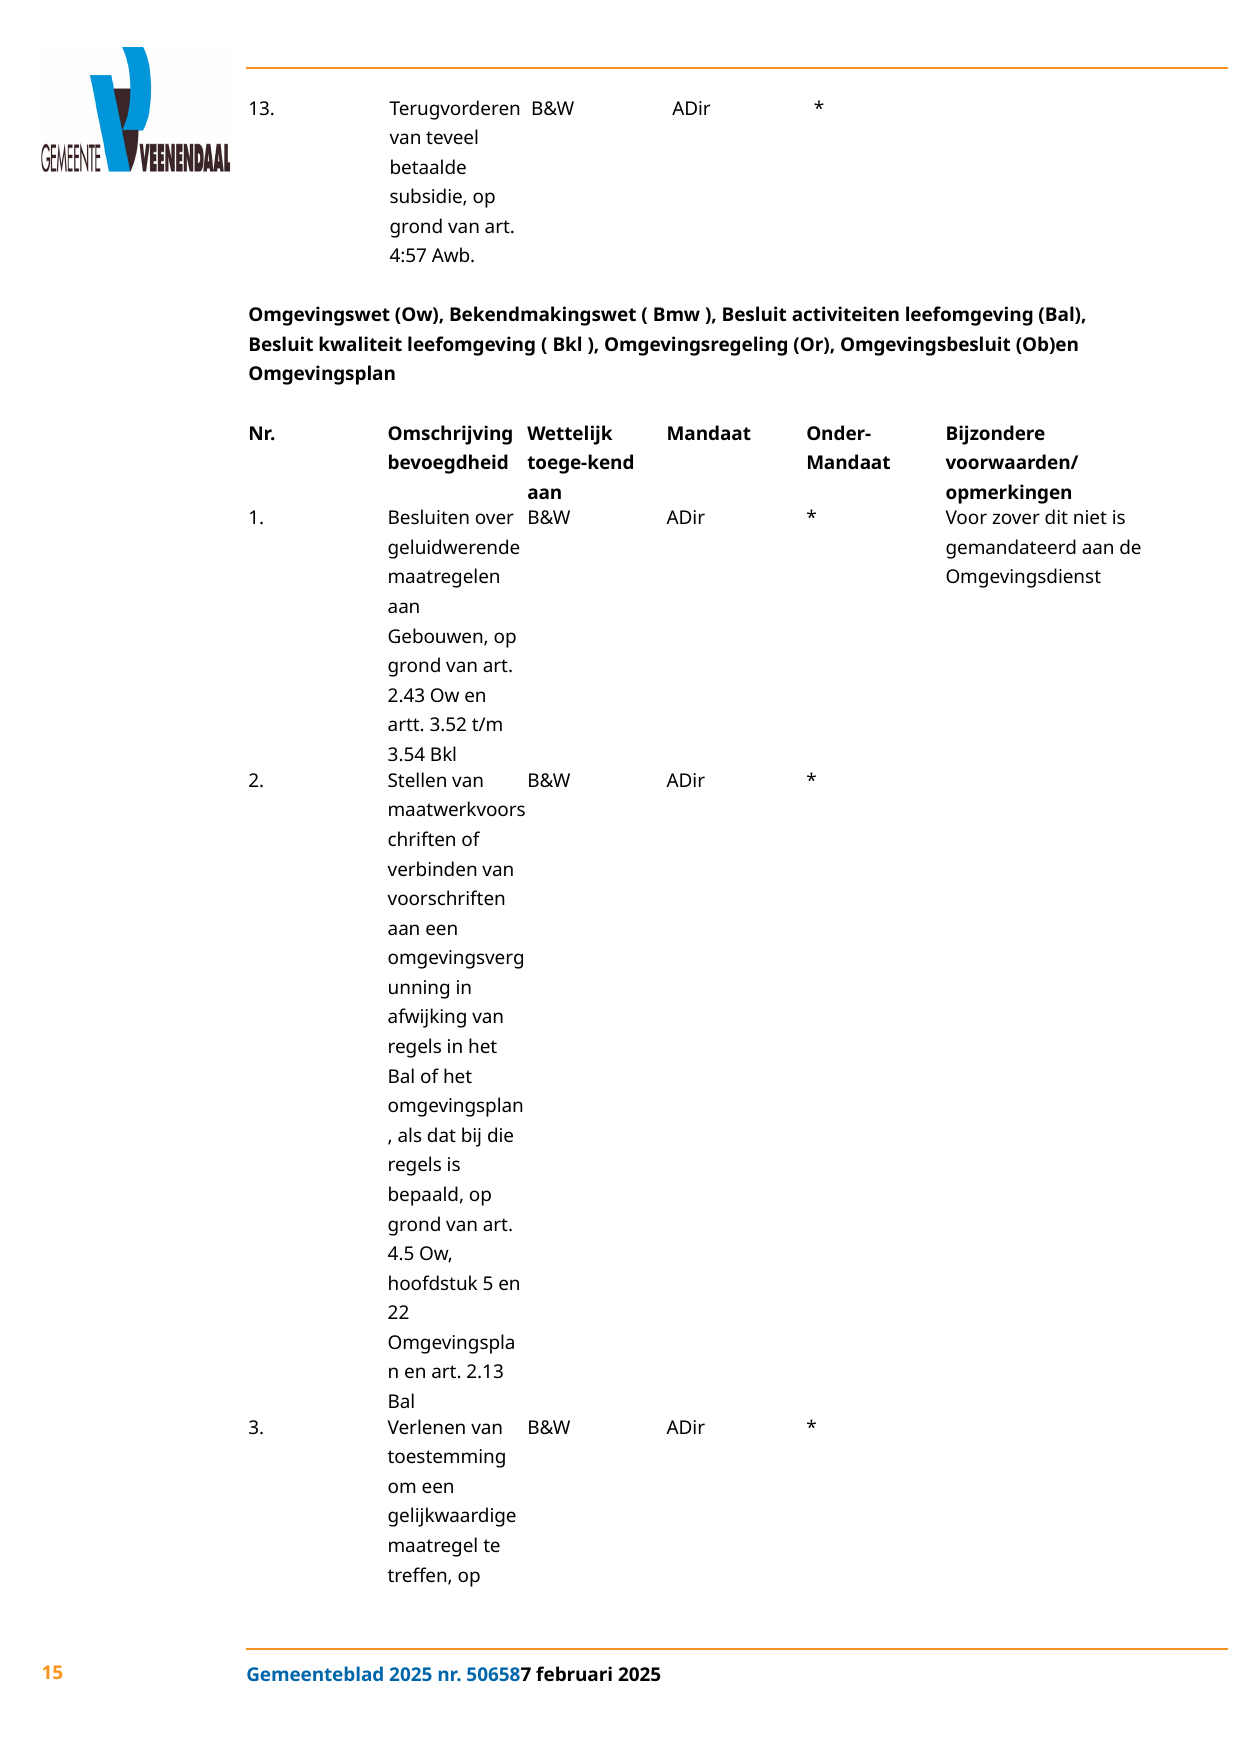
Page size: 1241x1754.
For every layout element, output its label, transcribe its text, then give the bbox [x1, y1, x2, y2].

table_cell ADir [672, 95, 813, 268]
table_cell B&W [527, 1414, 666, 1588]
table_cell [248, 1414, 387, 1588]
table_cell [248, 505, 387, 767]
picture [41, 47, 130, 172]
table_cell [955, 95, 1152, 268]
table_cell Stellen van maatwerkvoorschriften of verbinden van voorschriften aan een omgevingsvergunning in afwijking van regels in het Bal of het omgevingsplan, als dat bij die regels is bepaald, op grond van art. 4.5 Ow, hoofdstuk 5 en 22 Omgevingsplan en art. 2.13 Bal [388, 767, 527, 1414]
table_cell * [806, 767, 945, 1414]
table_cell * [814, 95, 955, 268]
table_header Mandaat [666, 420, 806, 504]
text Omgevingswet (Ow), Bekendmakingswet ( Bmw ), Besluit activiteiten leefomgeving (Bal), Besluit kwaliteit leefomgeving ( Bkl ), Omgevingsregeling (Or), Omgevingsbesluit (Ob)en Omgevingsplan [248, 301, 1152, 386]
table_cell [248, 95, 389, 268]
table_cell Verlenen van toestemming om een gelijkwaardige maatregel te treffen, op [388, 1414, 527, 1588]
picture [123, 47, 231, 172]
table_cell Voor zover dit niet is gemandateerd aan de Omgevingsdienst [945, 505, 1152, 767]
table_cell [248, 767, 387, 1414]
table_cell ADir [666, 767, 806, 1414]
table_header Onder- Mandaat [806, 420, 945, 504]
table_cell * [806, 505, 945, 767]
table_cell B&W [527, 767, 666, 1414]
table_cell B&W [527, 505, 666, 767]
table_cell [945, 1414, 1152, 1588]
table_cell ADir [666, 505, 806, 767]
table_cell Terugvorderen van teveel betaalde subsidie, op grond van art. 4:57 Awb. [389, 95, 531, 268]
table_header Bijzondere voorwaarden/ opmerkingen [945, 420, 1152, 504]
table_cell Besluiten over geluidwerende maatregelen aan Gebouwen, op grond van art. 2.43 Ow en artt. 3.52 t/m 3.54 Bkl [388, 505, 527, 767]
table_cell B&W [531, 95, 672, 268]
table_header Nr. [248, 420, 387, 504]
table_cell [945, 767, 1152, 1414]
table_cell ADir [666, 1414, 806, 1588]
table_cell * [806, 1414, 945, 1588]
table_header Omschrijving bevoegdheid [388, 420, 527, 504]
table_header Wettelijk toege-kend aan [527, 420, 666, 504]
